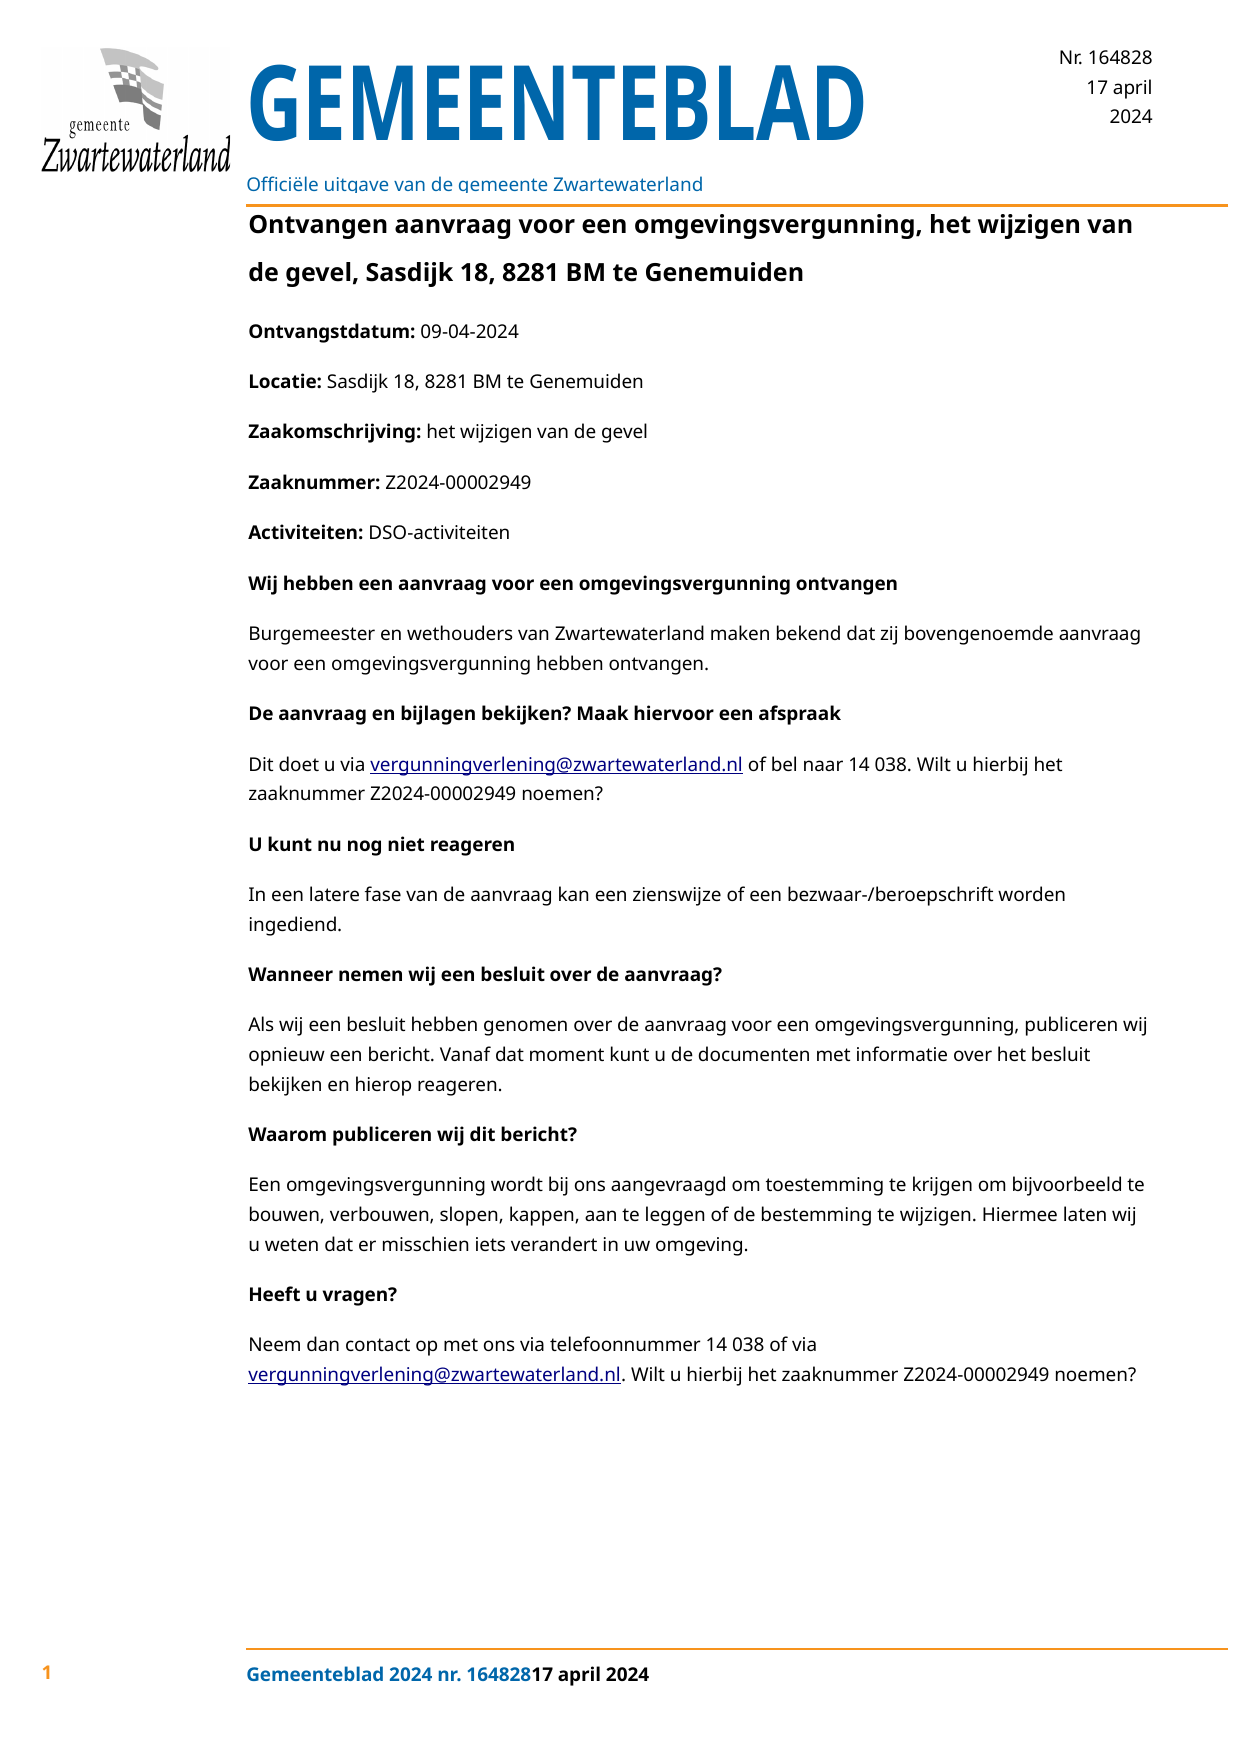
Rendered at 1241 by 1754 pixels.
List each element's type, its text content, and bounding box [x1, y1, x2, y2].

text Ontvangstdatum: 09-04-2024 [248, 318, 1152, 344]
text In een latere fase van de aanvraag kan een zienswijze of een bezwaar-/beroepschrift worden ingediend. [248, 881, 1152, 937]
text Als wij een besluit hebben genomen over de aanvraag voor een omgevingsvergunning, publiceren wij opnieuw een bericht. Vanaf dat moment kunt u de documenten met informatie over het besluit bekijken en hierop reageren. [248, 1012, 1152, 1097]
text De aanvraag en bijlagen bekijken? Maak hiervoor een afspraak [248, 700, 1152, 726]
text Zaaknummer: Z2024-00002949 [248, 469, 1152, 495]
text Zaakomschrijving: het wijzigen van de gevel [248, 419, 1152, 444]
text Dit doet u via vergunningverlening@zwartewaterland.nl of bel naar 14 038. Wilt u hierbij het zaaknummer Z2024-00002949 noemen? [248, 751, 1152, 806]
text Neem dan contact op met ons via telefoonnummer 14 038 of via vergunningverlening@zwartewaterland.nl. Wilt u hierbij het zaaknummer Z2024-00002949 noemen? [248, 1332, 1152, 1387]
text U kunt nu nog niet reageren [248, 831, 1152, 857]
text Wanneer nemen wij een besluit over de aanvraag? [248, 961, 1152, 987]
text Burgemeester en wethouders van Zwartewaterland maken bekend dat zij bovengenoemde aanvraag voor een omgevingsvergunning hebben ontvangen. [248, 620, 1152, 676]
text Een omgevingsvergunning wordt bij ons aangevraagd om toestemming te krijgen om bijvoorbeeld te bouwen, verbouwen, slopen, kappen, aan te leggen of de bestemming te wijzigen. Hiermee laten wij u weten dat er misschien iets verandert in uw omgeving. [248, 1172, 1152, 1257]
picture [41, 47, 231, 172]
text Wij hebben een aanvraag voor een omgevingsvergunning ontvangen [248, 570, 1152, 596]
text Heeft u vragen? [248, 1281, 1152, 1307]
text Activiteiten: DSO-activiteiten [248, 519, 1152, 545]
text Locatie: Sasdijk 18, 8281 BM te Genemuiden [248, 368, 1152, 394]
text Waarom publiceren wij dit bericht? [248, 1121, 1152, 1147]
text Ontvangen aanvraag voor een omgevingsvergunning, het wijzigen van de gevel, Sasdijk 18, 8281 BM te Genemuiden [248, 207, 1152, 288]
